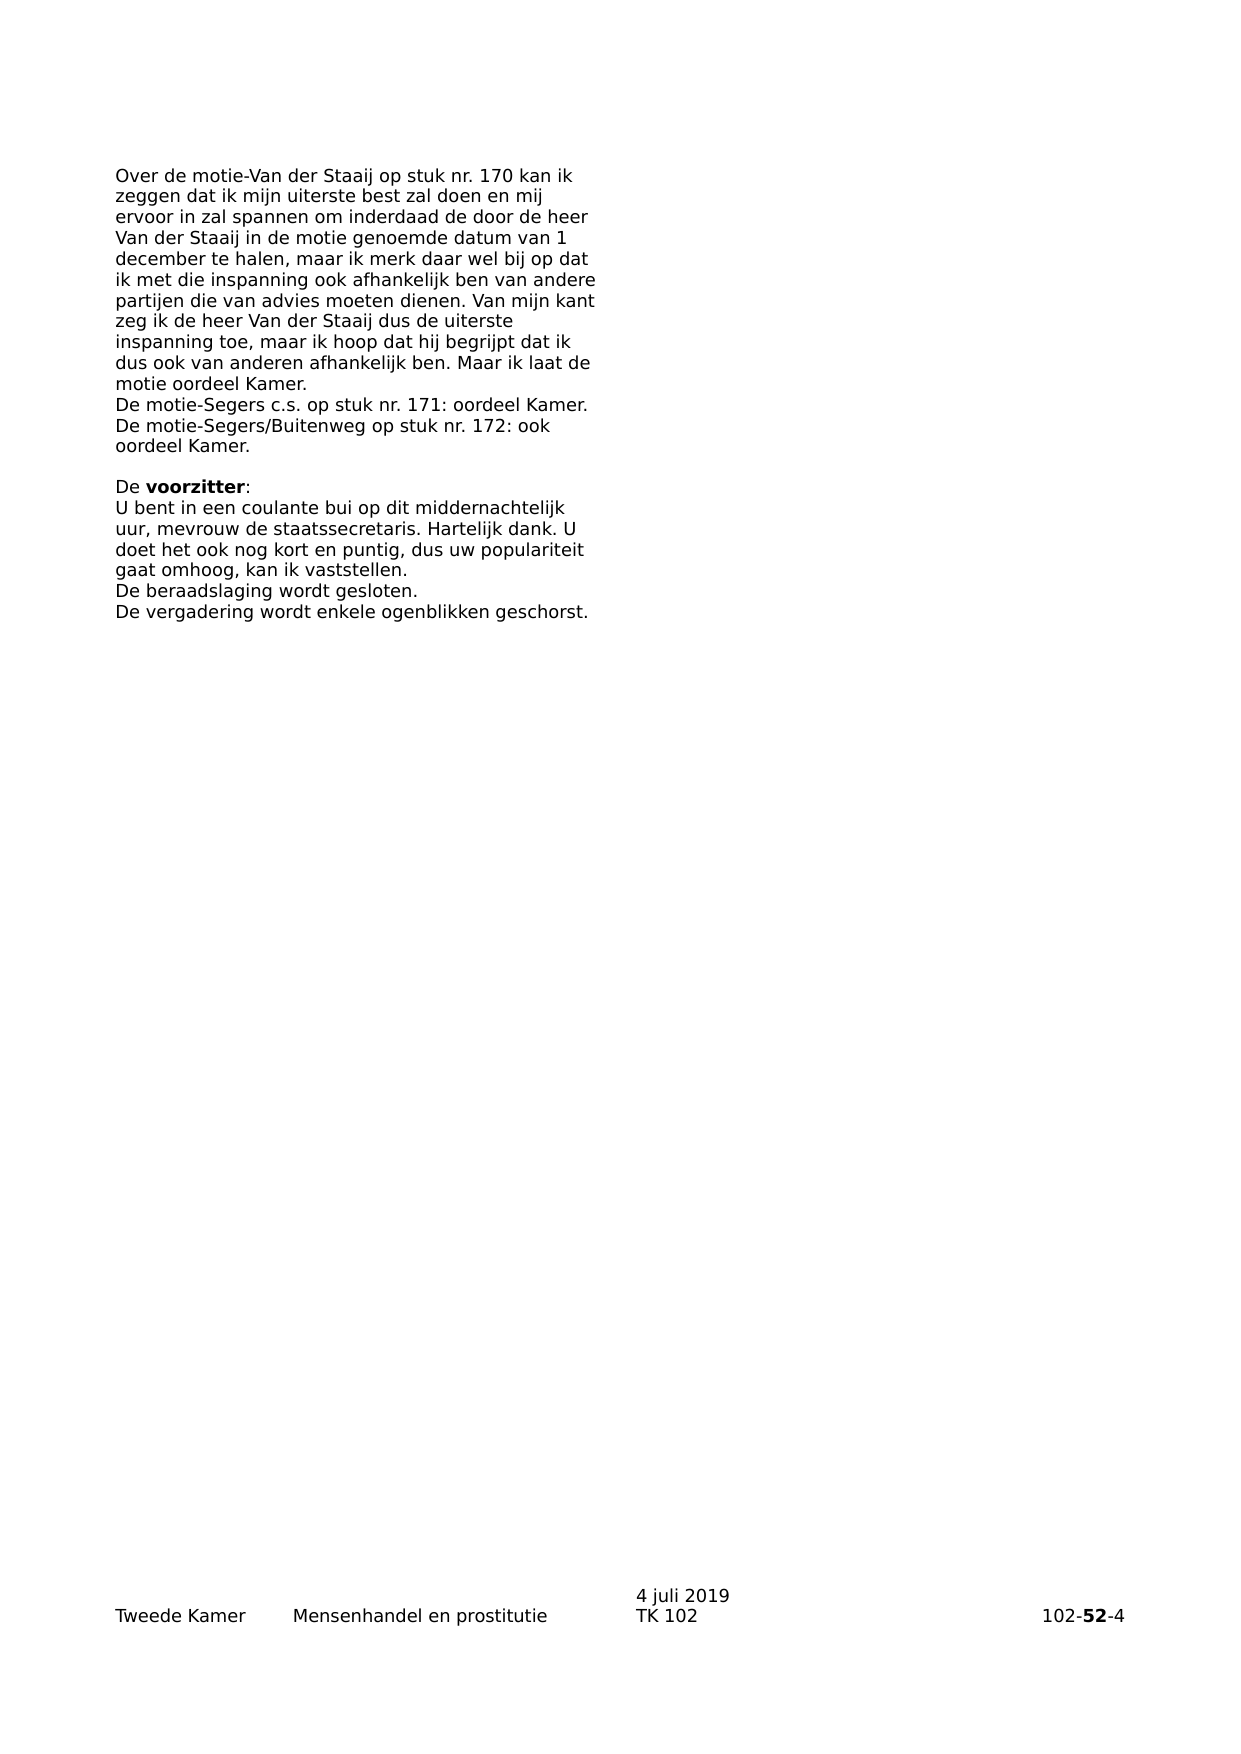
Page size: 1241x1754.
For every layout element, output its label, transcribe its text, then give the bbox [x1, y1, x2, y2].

text De vergadering wordt enkele ogenblikken geschorst. [115, 602, 605, 623]
text Over de motie-Van der Staaij op stuk nr. 170 kan ik zeggen dat ik mijn uiterste best zal doen en mij ervoor in zal spannen om inderdaad de door de heer Van der Staaij in de motie genoemde datum van 1 december te halen, maar ik merk daar wel bij op dat ik met die inspanning ook afhankelijk ben van andere partijen die van advies moeten dienen. Van mijn kant zeg ik de heer Van der Staaij dus de uiterste inspanning toe, maar ik hoop dat hij begrijpt dat ik dus ook van anderen afhankelijk ben. Maar ik laat de motie oordeel Kamer. [115, 165, 605, 394]
text De beraadslaging wordt gesloten. [115, 581, 605, 602]
text De motie-Segers c.s. op stuk nr. 171: oordeel Kamer. [115, 394, 605, 415]
text De voorzitter: [115, 477, 605, 498]
text De motie-Segers/Buitenweg op stuk nr. 172: ook oordeel Kamer. [115, 415, 605, 457]
text U bent in een coulante bui op dit middernachtelijk uur, mevrouw de staatssecretaris. Hartelijk dank. U doet het ook nog kort en puntig, dus uw populariteit gaat omhoog, kan ik vaststellen. [115, 498, 605, 581]
